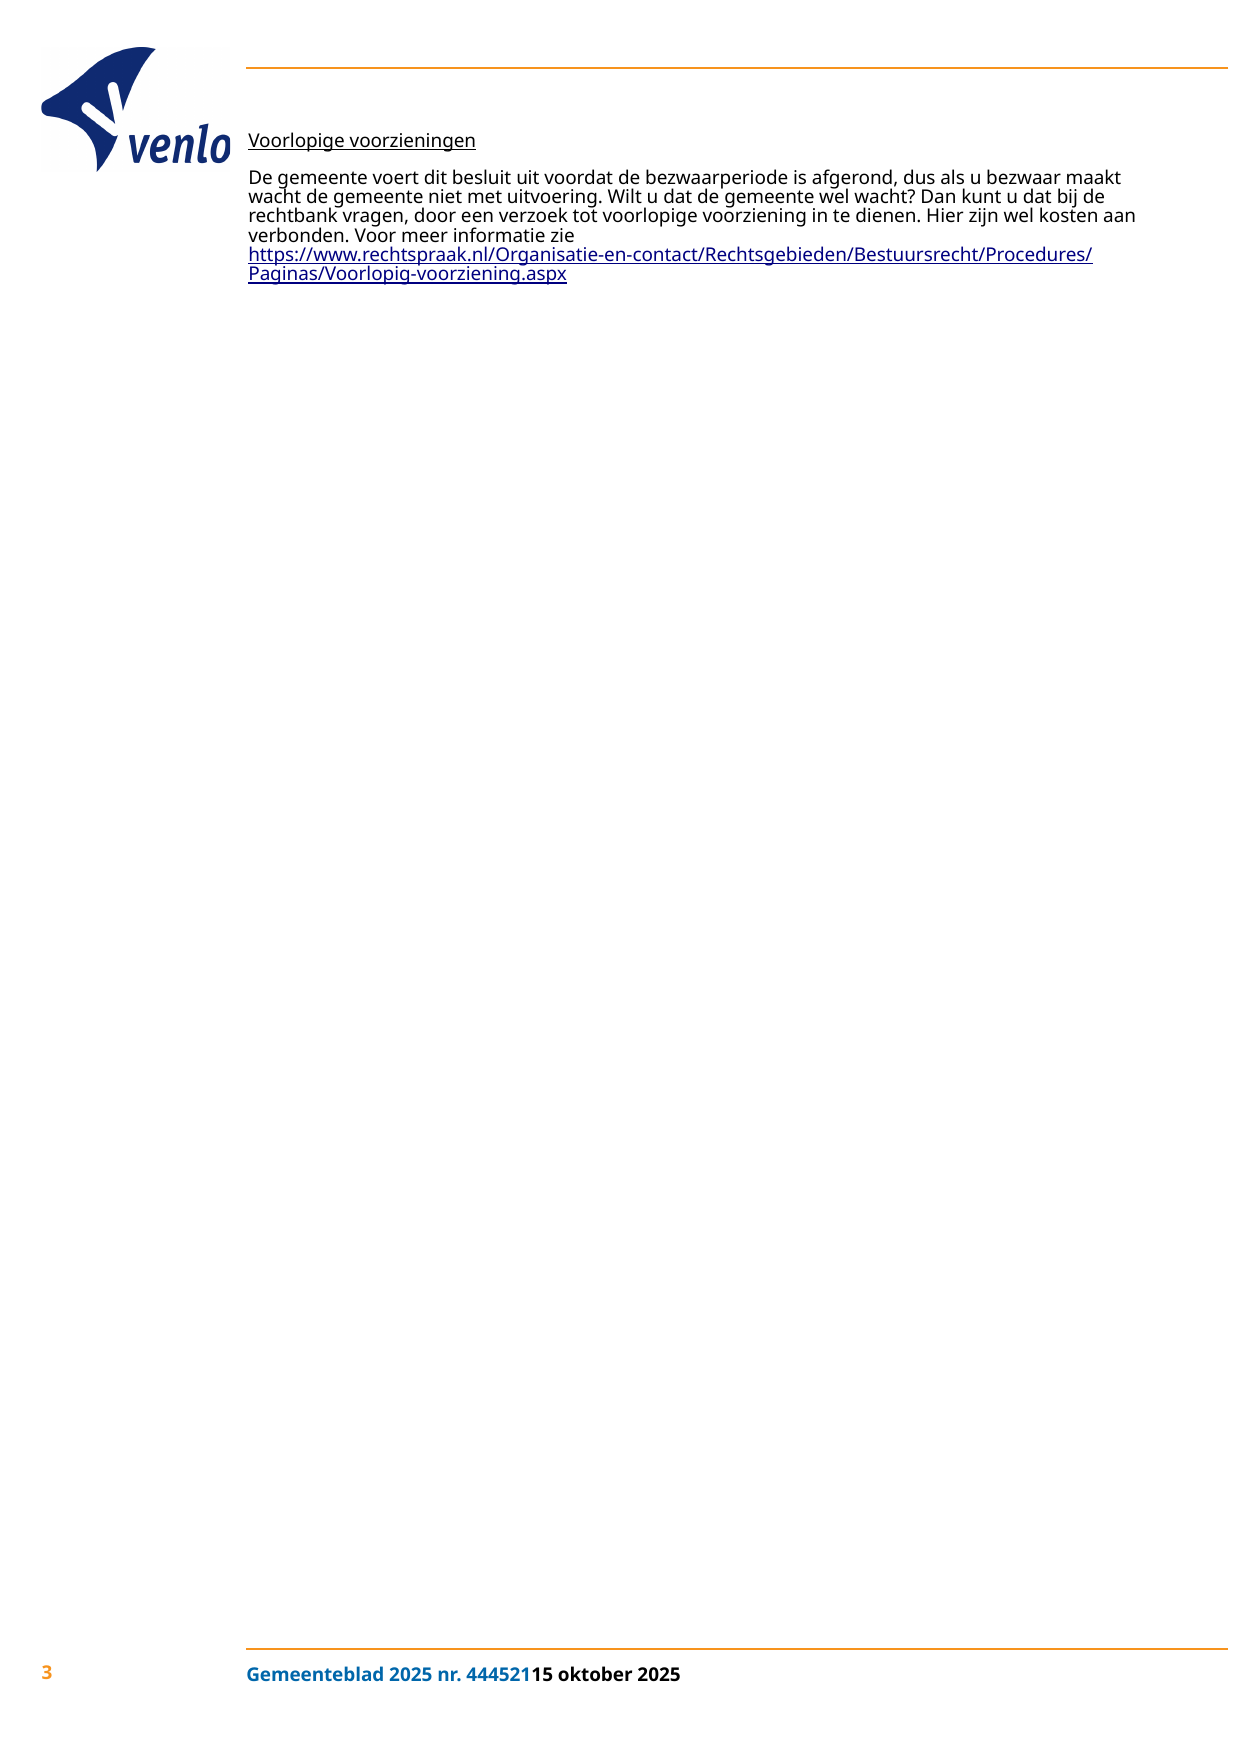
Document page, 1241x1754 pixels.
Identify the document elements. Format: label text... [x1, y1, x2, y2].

picture [41, 47, 231, 172]
text Voorlopige voorzieningen [248, 132, 1152, 151]
text De gemeente voert dit besluit uit voordat de bezwaarperiode is afgerond, dus als u bezwaar maakt wacht de gemeente niet met uitvoering. Wilt u dat de gemeente wel wacht? Dan kunt u dat bij de rechtbank vragen, door een verzoek tot voorlopige voorziening in te dienen. Hier zijn wel kosten aan verbonden. Voor meer informatie zie https://www.rechtspraak.nl/Organisatie-en-contact/Rechtsgebieden/Bestuursrecht/Procedures/Paginas/Voorlopig-voorziening.aspx [248, 169, 1152, 284]
